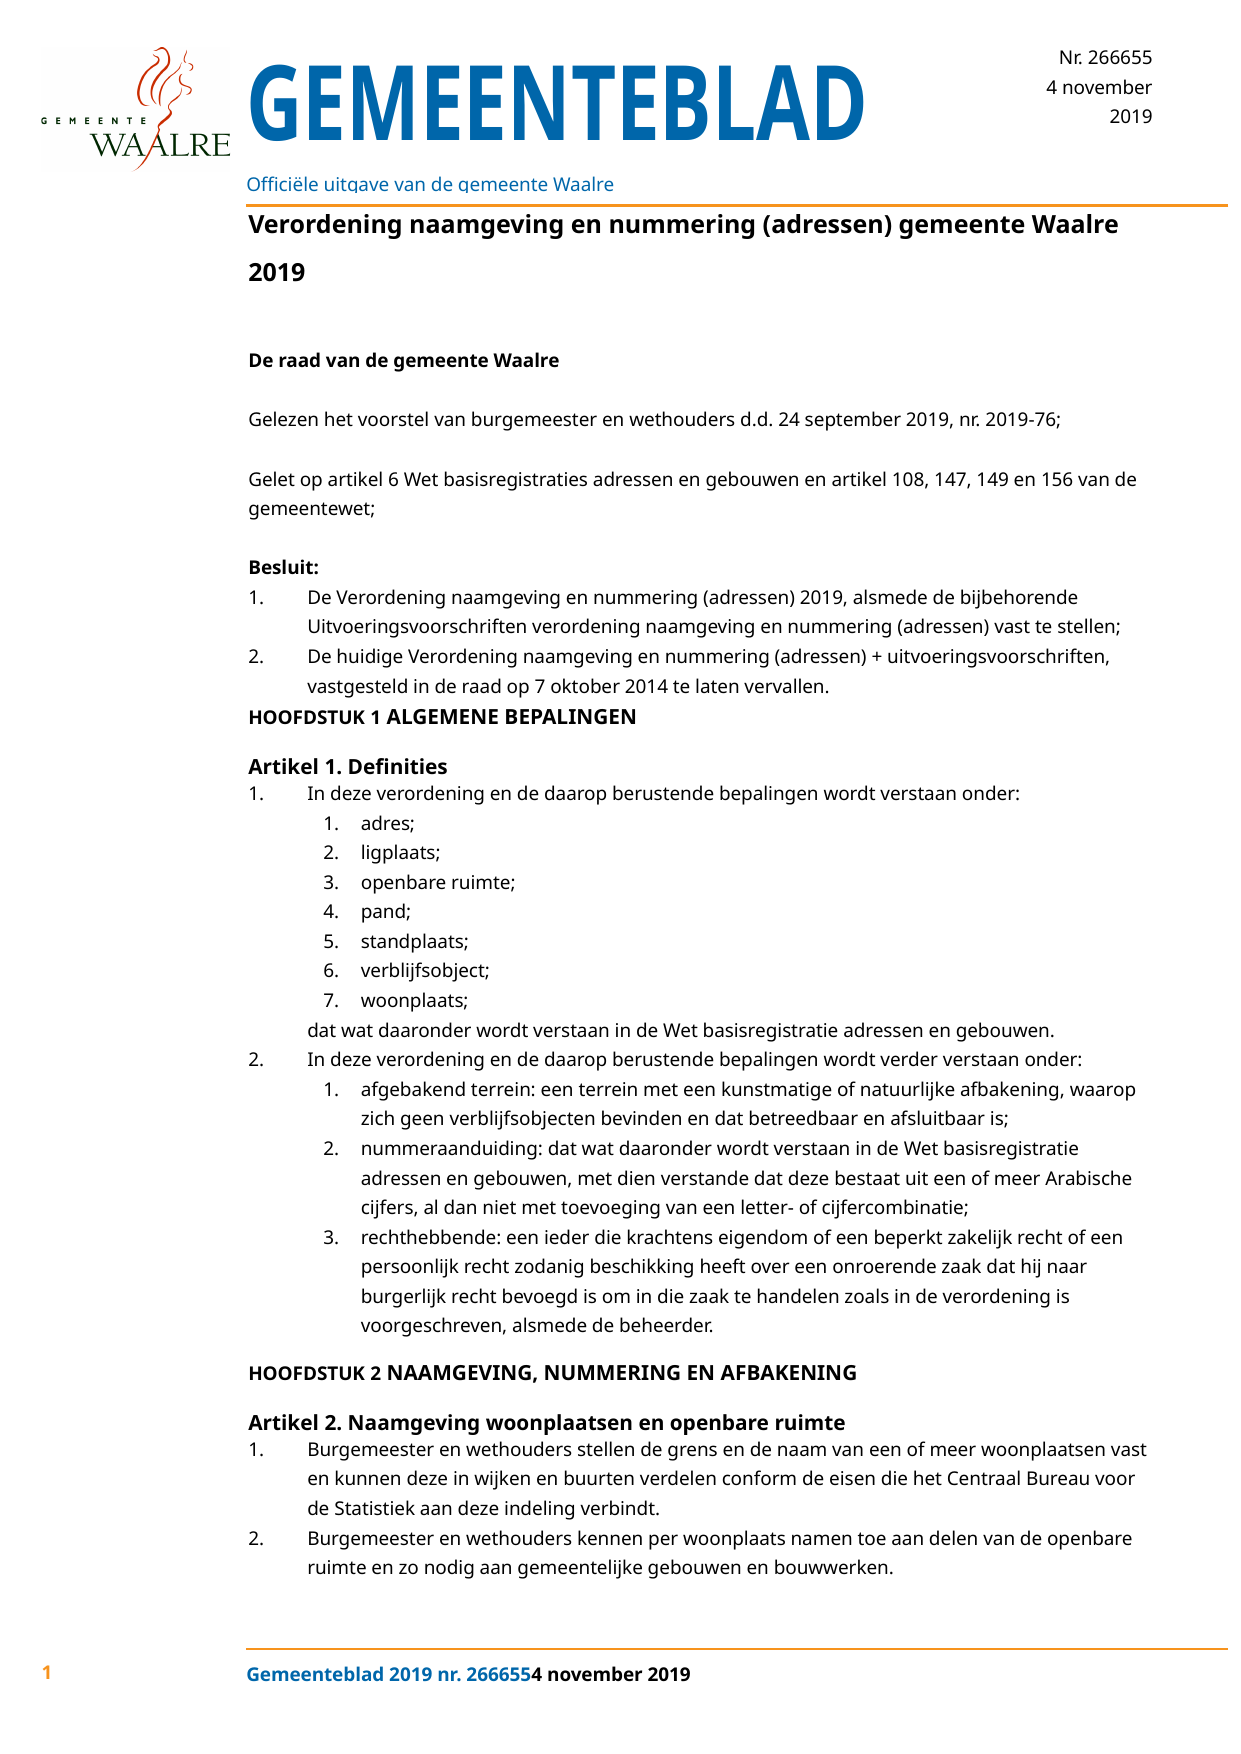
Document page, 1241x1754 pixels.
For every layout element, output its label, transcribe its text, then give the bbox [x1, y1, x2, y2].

text HOOFDSTUK 1 ALGEMENE BEPALINGEN [248, 702, 1152, 731]
list standplaats; [323, 928, 1152, 954]
text Gelet op artikel 6 Wet basisregistraties adressen en gebouwen en artikel 108, 147, 149 en 156 van de gemeentewet; [248, 466, 1152, 521]
list afgebakend terrein: een terrein met een kunstmatige of natuurlijke afbakening, waarop zich geen verblijfsobjecten bevinden en dat betreedbaar en afsluitbaar is; [323, 1076, 1152, 1131]
list rechthebbende: een ieder die krachtens eigendom of een beperkt zakelijk recht of een persoonlijk recht zodanig beschikking heeft over een onroerende zaak dat hij naar burgerlijk recht bevoegd is om in die zaak te handelen zoals in de verordening is voorgeschreven, alsmede de beheerder. [323, 1224, 1152, 1338]
list In deze verordening en de daarop berustende bepalingen wordt verstaan onder: [248, 780, 1152, 806]
list Burgemeester en wethouders stellen de grens en de naam van een of meer woonplaatsen vast en kunnen deze in wijken en buurten verdelen conform de eisen die het Centraal Bureau voor de Statistiek aan deze indeling verbindt. [248, 1436, 1152, 1521]
text HOOFDSTUK 2 NAAMGEVING, NUMMERING EN AFBAKENING [248, 1358, 1152, 1387]
list openbare ruimte; [323, 869, 1152, 895]
list woonplaats; [323, 987, 1152, 1013]
text Gelezen het voorstel van burgemeester en wethouders d.d. 24 september 2019, nr. 2019-76; [248, 407, 1152, 432]
list De huidige Verordening naamgeving en nummering (adressen) + uitvoeringsvoorschriften, vastgesteld in de raad op 7 oktober 2014 te laten vervallen. [248, 643, 1152, 699]
list pand; [323, 898, 1152, 924]
picture [41, 47, 231, 172]
text Verordening naamgeving en nummering (adressen) gemeente Waalre 2019 [248, 207, 1152, 288]
text De raad van de gemeente Waalre [248, 347, 1152, 373]
list adres; [323, 810, 1152, 836]
text Artikel 2. Naamgeving woonplaatsen en openbare ruimte [248, 1408, 1152, 1436]
list ligplaats; [323, 839, 1152, 865]
list verblijfsobject; [323, 958, 1152, 983]
text Artikel 1. Definities [248, 752, 1152, 780]
list In deze verordening en de daarop berustende bepalingen wordt verder verstaan onder: [248, 1046, 1152, 1072]
list De Verordening naamgeving en nummering (adressen) 2019, alsmede de bijbehorende Uitvoeringsvoorschriften verordening naamgeving en nummering (adressen) vast te stellen; [248, 584, 1152, 639]
text Besluit: [248, 554, 1152, 580]
list nummeraanduiding: dat wat daaronder wordt verstaan in de Wet basisregistratie adressen en gebouwen, met dien verstande dat deze bestaat uit een of meer Arabische cijfers, al dan niet met toevoeging van een letter- of cijfercombinatie; [323, 1135, 1152, 1220]
list dat wat daaronder wordt verstaan in de Wet basisregistratie adressen en gebouwen. [248, 1017, 1152, 1043]
list Burgemeester en wethouders kennen per woonplaats namen toe aan delen van de openbare ruimte en zo nodig aan gemeentelijke gebouwen en bouwwerken. [248, 1525, 1152, 1580]
